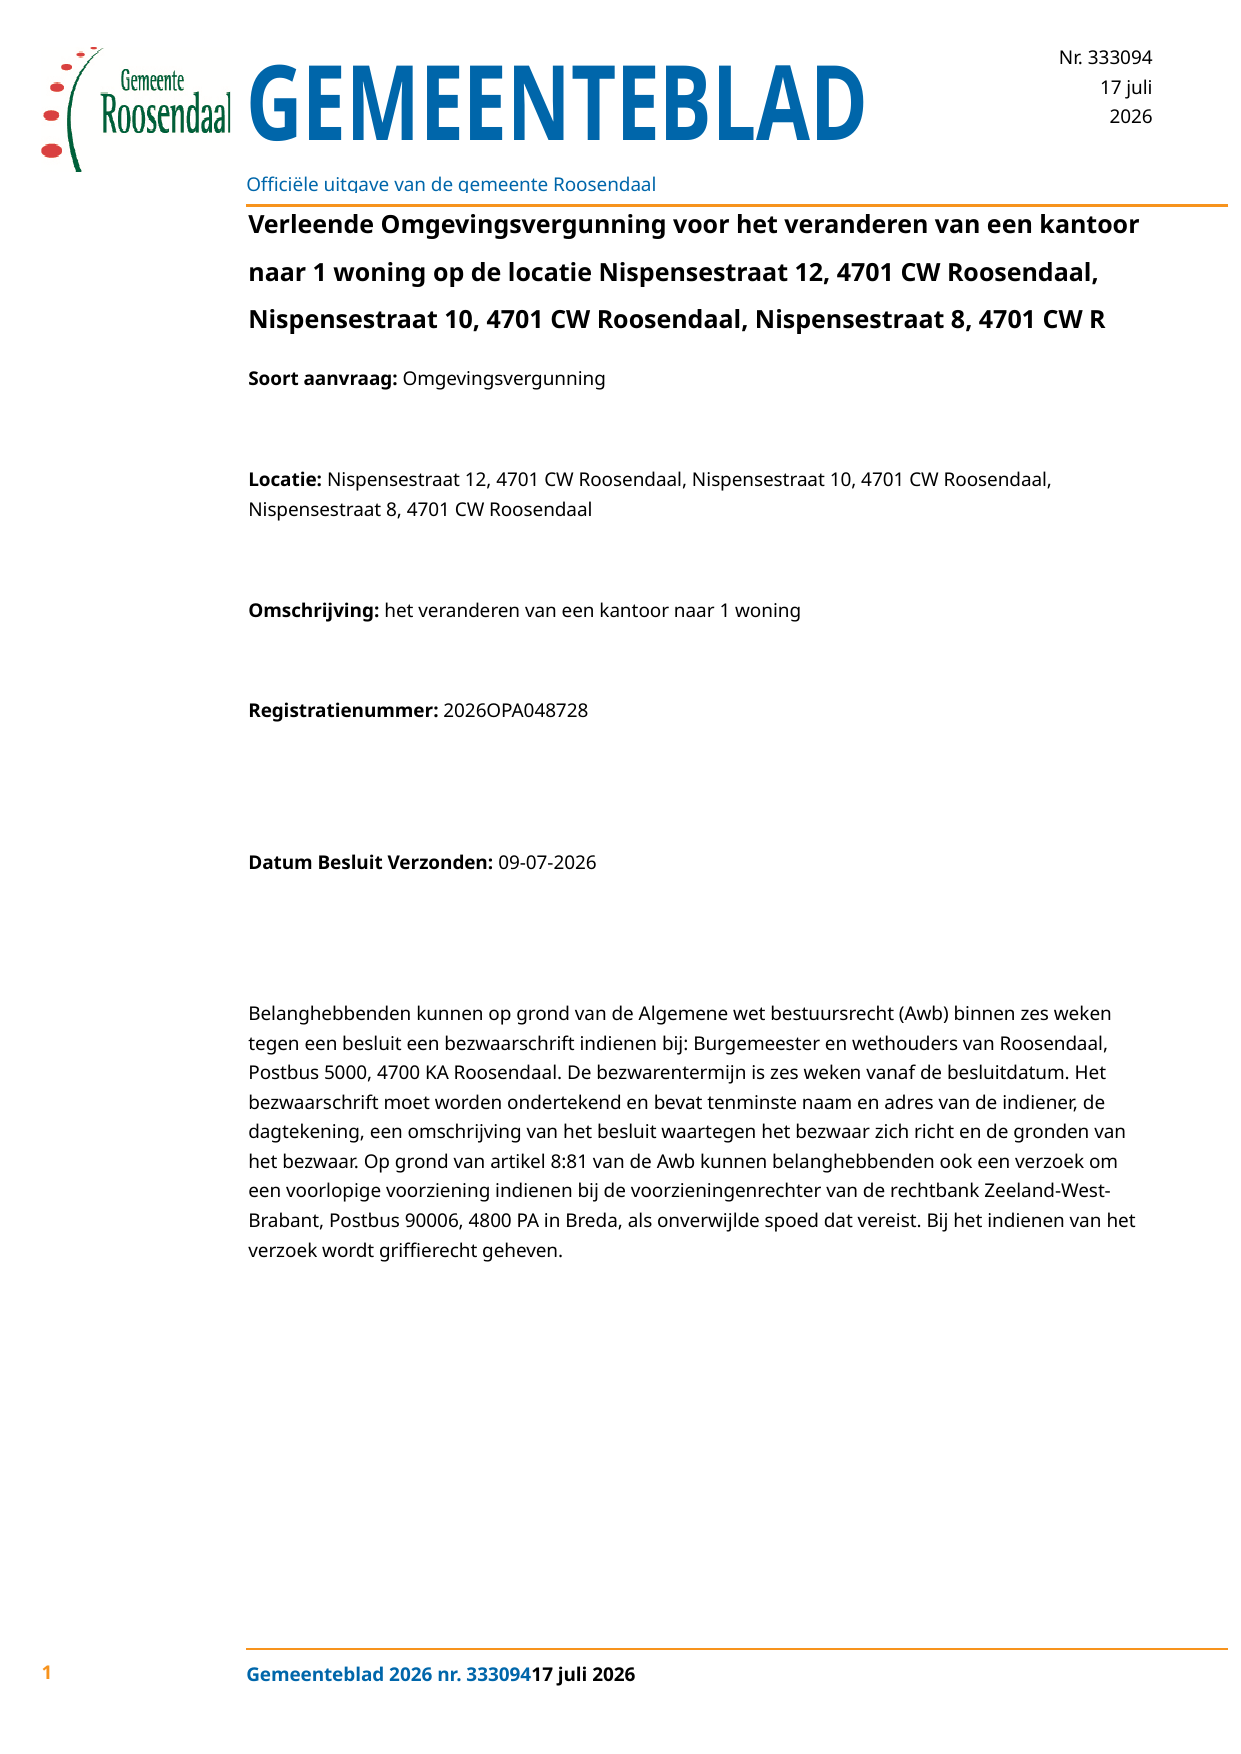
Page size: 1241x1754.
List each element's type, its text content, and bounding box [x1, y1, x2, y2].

text Omschrijving: het veranderen van een kantoor naar 1 woning [248, 597, 1152, 622]
text Belanghebbenden kunnen op grond van de Algemene wet bestuursrecht (Awb) binnen zes weken tegen een besluit een bezwaarschrift indienen bij: Burgemeester en wethouders van Roosendaal, Postbus 5000, 4700 KA Roosendaal. De bezwarentermijn is zes weken vanaf de besluitdatum. Het bezwaarschrift moet worden ondertekend en bevat tenminste naam en adres van de indiener, de dagtekening, een omschrijving van het besluit waartegen het bezwaar zich richt en de gronden van het bezwaar. Op grond van artikel 8:81 van de Awb kunnen belanghebbenden ook een verzoek om een voorlopige voorziening indienen bij de voorzieningenrechter van de rechtbank Zeeland-West-Brabant, Postbus 90006, 4800 PA in Breda, als onverwijlde spoed dat vereist. Bij het indienen van het verzoek wordt griffierecht geheven. [248, 1000, 1152, 1262]
text Datum Besluit Verzonden: 09-07-2026 [248, 849, 1152, 874]
text Locatie: Nispensestraat 12, 4701 CW Roosendaal, Nispensestraat 10, 4701 CW Roosendaal, Nispensestraat 8, 4701 CW Roosendaal [248, 466, 1152, 522]
text Registratienummer: 2026OPA048728 [248, 698, 1152, 723]
picture [41, 47, 231, 172]
text Soort aanvraag: Omgevingsvergunning [248, 366, 1152, 391]
text Verleende Omgevingsvergunning voor het veranderen van een kantoor naar 1 woning op de locatie Nispensestraat 12, 4701 CW Roosendaal, Nispensestraat 10, 4701 CW Roosendaal, Nispensestraat 8, 4701 CW R [248, 207, 1152, 336]
